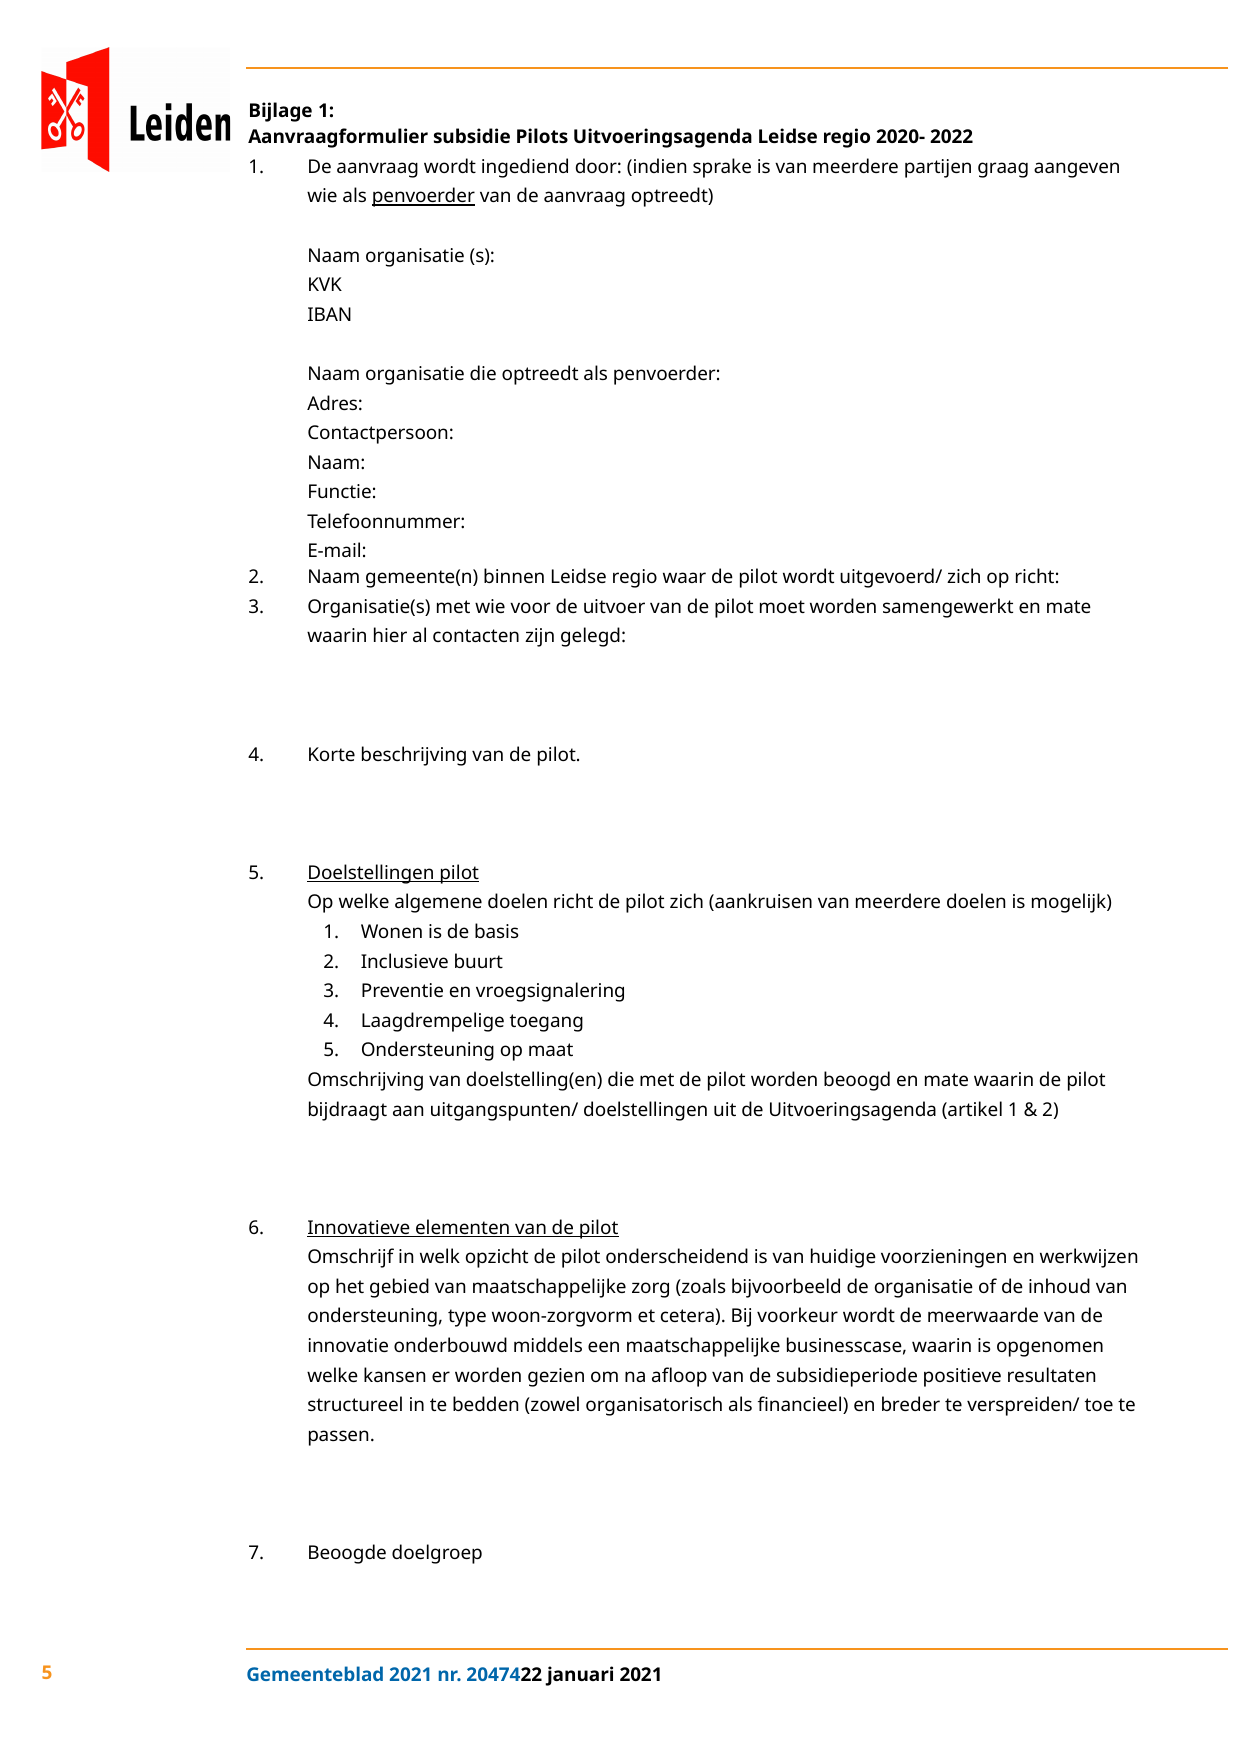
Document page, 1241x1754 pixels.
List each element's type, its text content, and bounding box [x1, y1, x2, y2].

list Omschrijf in welk opzicht de pilot onderscheidend is van huidige voorzieningen en werkwijzen op het gebied van maatschappelijke zorg (zoals bijvoorbeeld de organisatie of de inhoud van ondersteuning, type woon-zorgvorm et cetera). Bij voorkeur wordt de meerwaarde van de innovatie onderbouwd middels een maatschappelijke businesscase, waarin is opgenomen welke kansen er worden gezien om na afloop van de subsidieperiode positieve resultaten structureel in te bedden (zowel organisatorisch als financieel) en breder te verspreiden/ toe te passen. [248, 1243, 1152, 1447]
list De aanvraag wordt ingediend door: (indien sprake is van meerdere partijen graag aangeven wie als penvoerder van de aanvraag optreedt) [248, 153, 1152, 208]
list Organisatie(s) met wie voor de uitvoer van de pilot moet worden samengewerkt en mate waarin hier al contacten zijn gelegd: [248, 593, 1152, 648]
list Doelstellingen pilot [248, 859, 1152, 885]
list Ondersteuning op maat [323, 1037, 1152, 1062]
list Korte beschrijving van de pilot. [248, 741, 1152, 767]
list Inclusieve buurt [323, 948, 1152, 973]
list Laagdrempelige toegang [323, 1007, 1152, 1033]
list Innovatieve elementen van de pilot [248, 1214, 1152, 1240]
text Bijlage 1: [248, 95, 1152, 123]
text Aanvraagformulier subsidie Pilots Uitvoeringsagenda Leidse regio 2020- 2022 [248, 123, 1152, 149]
table_header [307, 1155, 1211, 1210]
table_header [307, 800, 1211, 855]
list Wonen is de basis [323, 918, 1152, 944]
list Omschrijving van doelstelling(en) die met de pilot worden beoogd en mate waarin de pilot bijdraagt aan uitgangspunten/ doelstellingen uit de Uitvoeringsagenda (artikel 1 & 2) [248, 1066, 1152, 1121]
table_header [307, 682, 1211, 737]
list Preventie en vroegsignalering [323, 977, 1152, 1003]
table_header Naam organisatie (s): KVK IBAN Naam organisatie die optreedt als penvoerder: Adres: Contactpersoon: Naam: Functie: Telefoonnummer: E-mail: [307, 212, 1211, 563]
table_header [307, 1480, 1211, 1536]
list Op welke algemene doelen richt de pilot zich (aankruisen van meerdere doelen is mogelijk) [248, 889, 1152, 914]
list Beoogde doelgroep [248, 1539, 1152, 1565]
list Naam gemeente(n) binnen Leidse regio waar de pilot wordt uitgevoerd/ zich op richt: [248, 563, 1152, 589]
picture [41, 47, 231, 172]
